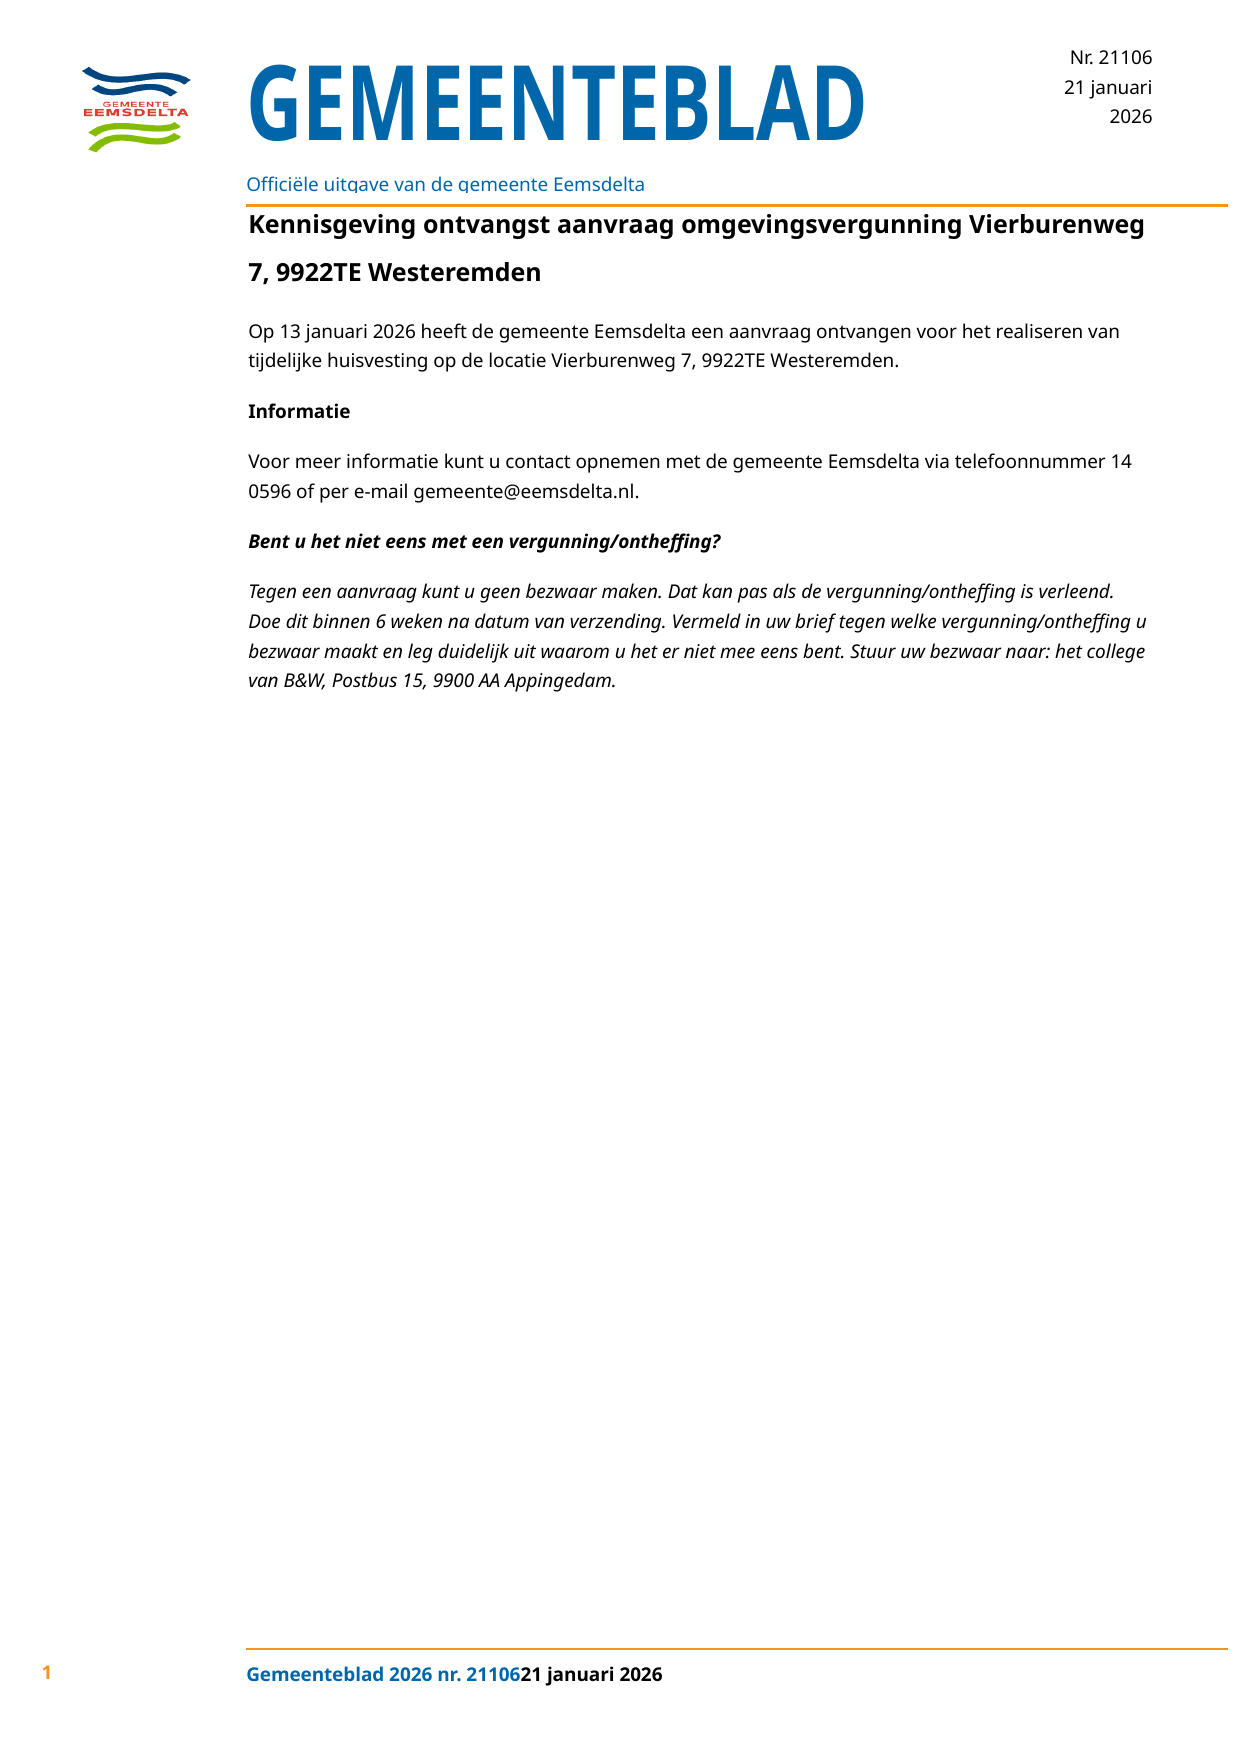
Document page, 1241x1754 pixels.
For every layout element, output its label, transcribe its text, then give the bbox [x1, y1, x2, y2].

text Kennisgeving ontvangst aanvraag omgevingsvergunning Vierburenweg 7, 9922TE Westeremden [248, 207, 1152, 288]
text Op 13 januari 2026 heeft de gemeente Eemsdelta een aanvraag ontvangen voor het realiseren van tijdelijke huisvesting op de locatie Vierburenweg 7, 9922TE Westeremden. [248, 318, 1152, 373]
text Informatie [248, 398, 1152, 424]
text Tegen een aanvraag kunt u geen bezwaar maken. Dat kan pas als de vergunning/ontheffing is verleend. Doe dit binnen 6 weken na datum van verzending. Vermeld in uw brief tegen welke vergunning/ontheffing u bezwaar maakt en leg duidelijk uit waarom u het er niet mee eens bent. Stuur uw bezwaar naar: het college van B&W, Postbus 15, 9900 AA Appingedam. [248, 579, 1152, 693]
text Voor meer informatie kunt u contact opnemen met de gemeente Eemsdelta via telefoonnummer 14 0596 of per e-mail gemeente@eemsdelta.nl. [248, 448, 1152, 504]
text Bent u het niet eens met een vergunning/ontheffing? [248, 528, 1152, 554]
picture [41, 47, 231, 172]
